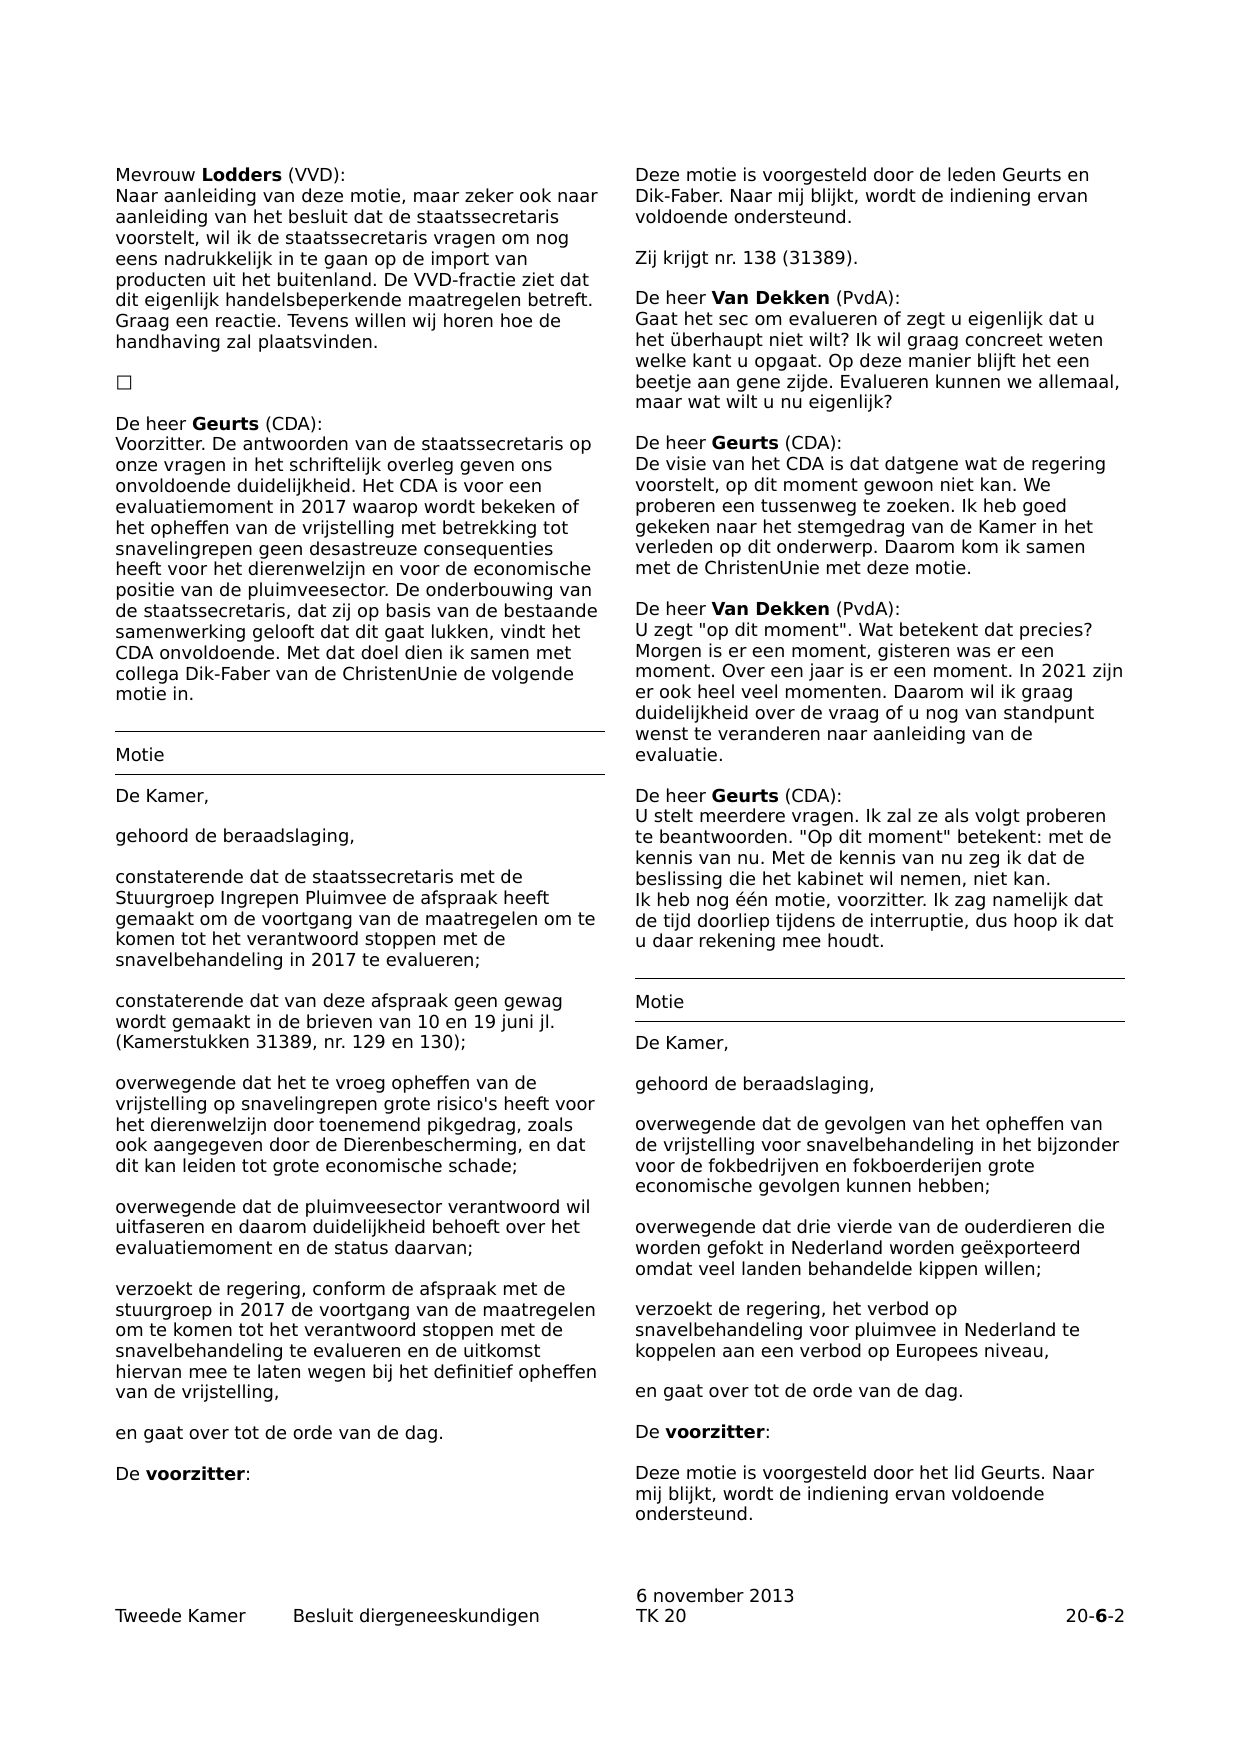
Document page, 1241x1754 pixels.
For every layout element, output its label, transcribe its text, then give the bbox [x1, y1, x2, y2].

text ⬜ [115, 373, 605, 393]
text Naar aanleiding van deze motie, maar zeker ook naar aanleiding van het besluit dat de staatssecretaris voorstelt, wil ik de staatssecretaris vragen om nog eens nadrukkelijk in te gaan op de import van producten uit het buitenland. De VVD-fractie ziet dat dit eigenlijk handelsbeperkende maatregelen betreft. Graag een reactie. Tevens willen wij horen hoe de handhaving zal plaatsvinden. [115, 186, 605, 353]
text Deze motie is voorgesteld door het lid Geurts. Naar mij blijkt, wordt de indiening ervan voldoende ondersteund. [635, 1463, 1125, 1525]
text overwegende dat het te vroeg opheffen van de vrijstelling op snavelingrepen grote risico's heeft voor het dierenwelzijn door toenemend pikgedrag, zoals ook aangegeven door de Dierenbescherming, en dat dit kan leiden tot grote economische schade; [115, 1073, 605, 1177]
text De Kamer, [635, 1033, 1125, 1053]
text De heer Van Dekken (PvdA): [635, 288, 1125, 309]
text De Kamer, [115, 786, 605, 806]
text constaterende dat de staatssecretaris met de Stuurgroep Ingrepen Pluimvee de afspraak heeft gemaakt om de voortgang van de maatregelen om te komen tot het verantwoord stoppen met de snavelbehandeling in 2017 te evalueren; [115, 867, 605, 971]
text constaterende dat van deze afspraak geen gewag wordt gemaakt in de brieven van 10 en 19 juni jl. (Kamerstukken 31389, nr. 129 en 130); [115, 991, 605, 1053]
text De voorzitter: [635, 1422, 1125, 1443]
text Ik heb nog één motie, voorzitter. Ik zag namelijk dat de tijd doorliep tijdens de interruptie, dus hoop ik dat u daar rekening mee houdt. [635, 889, 1125, 952]
text U stelt meerdere vragen. Ik zal ze als volgt proberen te beantwoorden. "Op dit moment" betekent: met de kennis van nu. Met de kennis van nu zeg ik dat de beslissing die het kabinet wil nemen, niet kan. [635, 806, 1125, 889]
text U zegt "op dit moment". Wat betekent dat precies? Morgen is er een moment, gisteren was er een moment. Over een jaar is er een moment. In 2021 zijn er ook heel veel momenten. Daarom wil ik graag duidelijkheid over de vraag of u nog van standpunt wenst te veranderen naar aanleiding van de evaluatie. [635, 619, 1125, 765]
text Mevrouw Lodders (VVD): [115, 165, 605, 186]
text gehoord de beraadslaging, [635, 1073, 1125, 1094]
text Zij krijgt nr. 138 (31389). [635, 247, 1125, 268]
text verzoekt de regering, het verbod op snavelbehandeling voor pluimvee in Nederland te koppelen aan een verbod op Europees niveau, [635, 1299, 1125, 1361]
text gehoord de beraadslaging, [115, 826, 605, 847]
text Gaat het sec om evalueren of zegt u eigenlijk dat u het überhaupt niet wilt? Ik wil graag concreet weten welke kant u opgaat. Op deze manier blijft het een beetje aan gene zijde. Evalueren kunnen we allemaal, maar wat wilt u nu eigenlijk? [635, 309, 1125, 413]
text De heer Geurts (CDA): [115, 413, 605, 434]
text De voorzitter: [115, 1464, 605, 1484]
text Motie [115, 745, 605, 766]
text Deze motie is voorgesteld door de leden Geurts en Dik-Faber. Naar mij blijkt, wordt de indiening ervan voldoende ondersteund. [635, 165, 1125, 227]
text De visie van het CDA is dat datgene wat de regering voorstelt, op dit moment gewoon niet kan. We proberen een tussenweg te zoeken. Ik heb goed gekeken naar het stemgedrag van de Kamer in het verleden op dit onderwerp. Daarom kom ik samen met de ChristenUnie met deze motie. [635, 454, 1125, 579]
text De heer Geurts (CDA): [635, 785, 1125, 806]
text overwegende dat de gevolgen van het opheffen van de vrijstelling voor snavelbehandeling in het bijzonder voor de fokbedrijven en fokboerderijen grote economische gevolgen kunnen hebben; [635, 1114, 1125, 1197]
text en gaat over tot de orde van de dag. [115, 1423, 605, 1444]
text Voorzitter. De antwoorden van de staatssecretaris op onze vragen in het schriftelijk overleg geven ons onvoldoende duidelijkheid. Het CDA is voor een evaluatiemoment in 2017 waarop wordt bekeken of het opheffen van de vrijstelling met betrekking tot snavelingrepen geen desastreuze consequenties heeft voor het dierenwelzijn en voor de economische positie van de pluimveesector. De onderbouwing van de staatssecretaris, dat zij op basis van de bestaande samenwerking gelooft dat dit gaat lukken, vindt het CDA onvoldoende. Met dat doel dien ik samen met collega Dik-Faber van de ChristenUnie de volgende motie in. [115, 434, 605, 705]
text overwegende dat de pluimveesector verantwoord wil uitfaseren en daarom duidelijkheid behoeft over het evaluatiemoment en de status daarvan; [115, 1197, 605, 1259]
text De heer Van Dekken (PvdA): [635, 599, 1125, 619]
text De heer Geurts (CDA): [635, 433, 1125, 454]
text verzoekt de regering, conform de afspraak met de stuurgroep in 2017 de voortgang van de maatregelen om te komen tot het verantwoord stoppen met de snavelbehandeling te evalueren en de uitkomst hiervan mee te laten wegen bij het definitief opheffen van de vrijstelling, [115, 1279, 605, 1403]
text overwegende dat drie vierde van de ouderdieren die worden gefokt in Nederland worden geëxporteerd omdat veel landen behandelde kippen willen; [635, 1217, 1125, 1279]
text Motie [635, 992, 1125, 1013]
text en gaat over tot de orde van de dag. [635, 1381, 1125, 1402]
